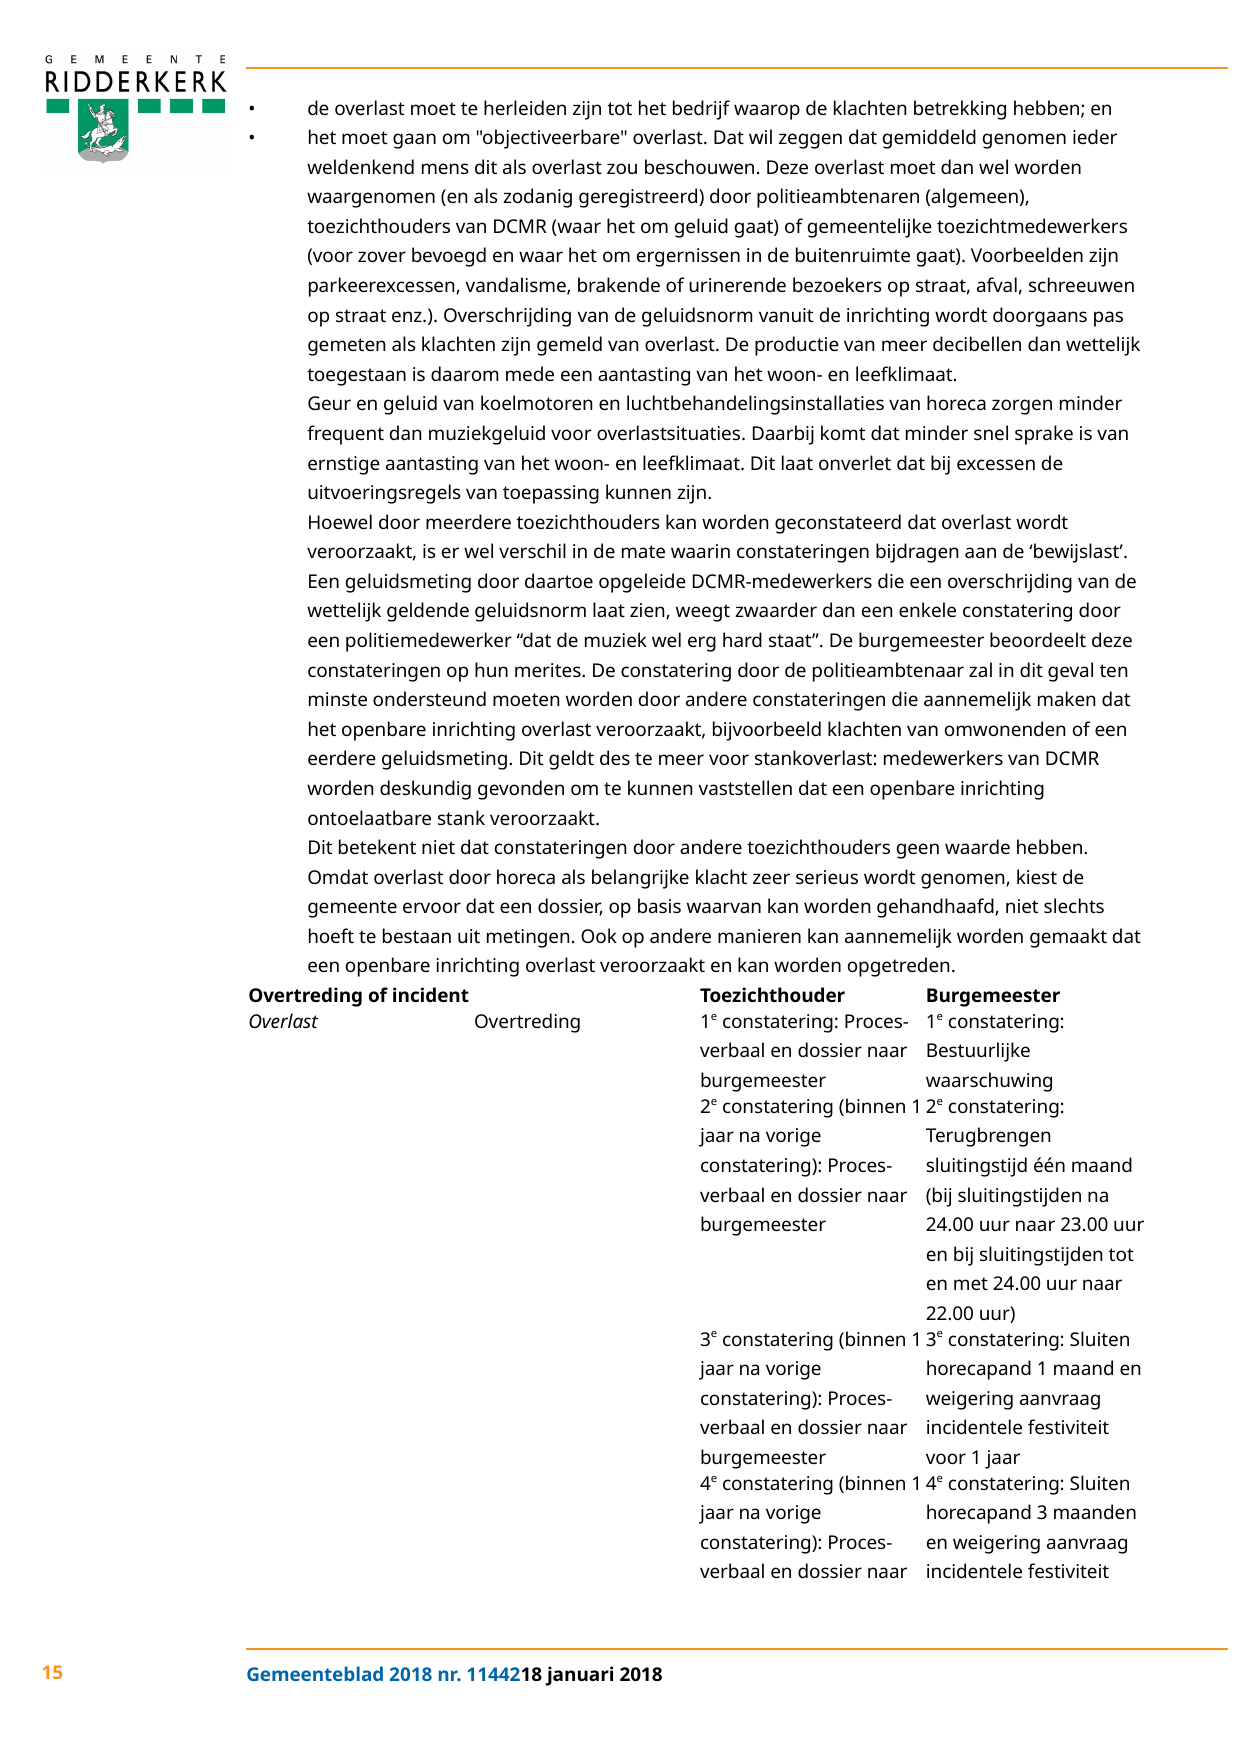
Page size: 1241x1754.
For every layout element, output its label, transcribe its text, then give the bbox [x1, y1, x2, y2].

list de overlast moet te herleiden zijn tot het bedrijf waarop de klachten betrekking hebben; en [248, 95, 1152, 121]
list Geur en geluid van koelmotoren en luchtbehandelingsinstallaties van horeca zorgen minder frequent dan muziekgeluid voor overlastsituaties. Daarbij komt dat minder snel sprake is van ernstige aantasting van het woon- en leefklimaat. Dit laat onverlet dat bij excessen de uitvoeringsregels van toepassing kunnen zijn. [248, 391, 1152, 505]
list Hoewel door meerdere toezichthouders kan worden geconstateerd dat overlast wordt veroorzaakt, is er wel verschil in de mate waarin constateringen bijdragen aan de ‘bewijslast’. Een geluidsmeting door daartoe opgeleide DCMR-medewerkers die een overschrijding van de wettelijk geldende geluidsnorm laat zien, weegt zwaarder dan een enkele constatering door een politiemedewerker “dat de muziek wel erg hard staat”. De burgemeester beoordeelt deze constateringen op hun merites. De constatering door de politieambtenaar zal in dit geval ten minste ondersteund moeten worden door andere constateringen die aannemelijk maken dat het openbare inrichting overlast veroorzaakt, bijvoorbeeld klachten van omwonenden of een eerdere geluidsmeting. Dit geldt des te meer voor stankoverlast: medewerkers van DCMR worden deskundig gevonden om te kunnen vaststellen dat een openbare inrichting ontoelaatbare stank veroorzaakt. [248, 509, 1152, 831]
table_cell [248, 1326, 474, 1470]
table_cell [248, 1470, 474, 1584]
table_cell [474, 1326, 700, 1470]
table_cell 3e constatering: Sluiten horecapand 1 maand en weigering aanvraag incidentele festiviteit voor 1 jaar [926, 1326, 1152, 1470]
table_cell [248, 1093, 474, 1326]
picture [41, 47, 231, 172]
table_cell 3e constatering (binnen 1 jaar na vorige constatering): Proces-verbaal en dossier naar burgemeester [700, 1326, 926, 1470]
table_cell [474, 1093, 700, 1326]
table_cell 2e constatering (binnen 1 jaar na vorige constatering): Proces-verbaal en dossier naar burgemeester [700, 1093, 926, 1326]
table_header Overtreding of incident [248, 983, 474, 1008]
table_cell 1e constatering: Bestuurlijke waarschuwing [926, 1008, 1152, 1093]
list het moet gaan om "objectiveerbare" overlast. Dat wil zeggen dat gemiddeld genomen ieder weldenkend mens dit als overlast zou beschouwen. Deze overlast moet dan wel worden waargenomen (en als zodanig geregistreerd) door politieambtenaren (algemeen), toezichthouders van DCMR (waar het om geluid gaat) of gemeentelijke toezichtmedewerkers (voor zover bevoegd en waar het om ergernissen in de buitenruimte gaat). Voorbeelden zijn parkeerexcessen, vandalisme, brakende of urinerende bezoekers op straat, afval, schreeuwen op straat enz.). Overschrijding van de geluidsnorm vanuit de inrichting wordt doorgaans pas gemeten als klachten zijn gemeld van overlast. De productie van meer decibellen dan wettelijk toegestaan is daarom mede een aantasting van het woon- en leefklimaat. [248, 124, 1152, 387]
table_cell 2e constatering: Terugbrengen sluitingstijd één maand (bij sluitingstijden na 24.00 uur naar 23.00 uur en bij sluitingstijden tot en met 24.00 uur naar 22.00 uur) [926, 1093, 1152, 1326]
table_header Burgemeester [926, 983, 1152, 1008]
table_cell 1e constatering: Proces-verbaal en dossier naar burgemeester [700, 1008, 926, 1093]
table_header Toezichthouder [700, 983, 926, 1008]
table_cell Overlast [248, 1008, 474, 1093]
list Dit betekent niet dat constateringen door andere toezichthouders geen waarde hebben. Omdat overlast door horeca als belangrijke klacht zeer serieus wordt genomen, kiest de gemeente ervoor dat een dossier, op basis waarvan kan worden gehandhaafd, niet slechts hoeft te bestaan uit metingen. Ook op andere manieren kan aannemelijk worden gemaakt dat een openbare inrichting overlast veroorzaakt en kan worden opgetreden. [248, 834, 1152, 978]
table_cell 4e constatering: Sluiten horecapand 3 maanden en weigering aanvraag incidentele festiviteit [926, 1470, 1152, 1584]
table_cell 4e constatering (binnen 1 jaar na vorige constatering): Proces-verbaal en dossier naar [700, 1470, 926, 1584]
table_cell [474, 1470, 700, 1584]
table_cell Overtreding [474, 1008, 700, 1093]
table_header [474, 983, 700, 1008]
